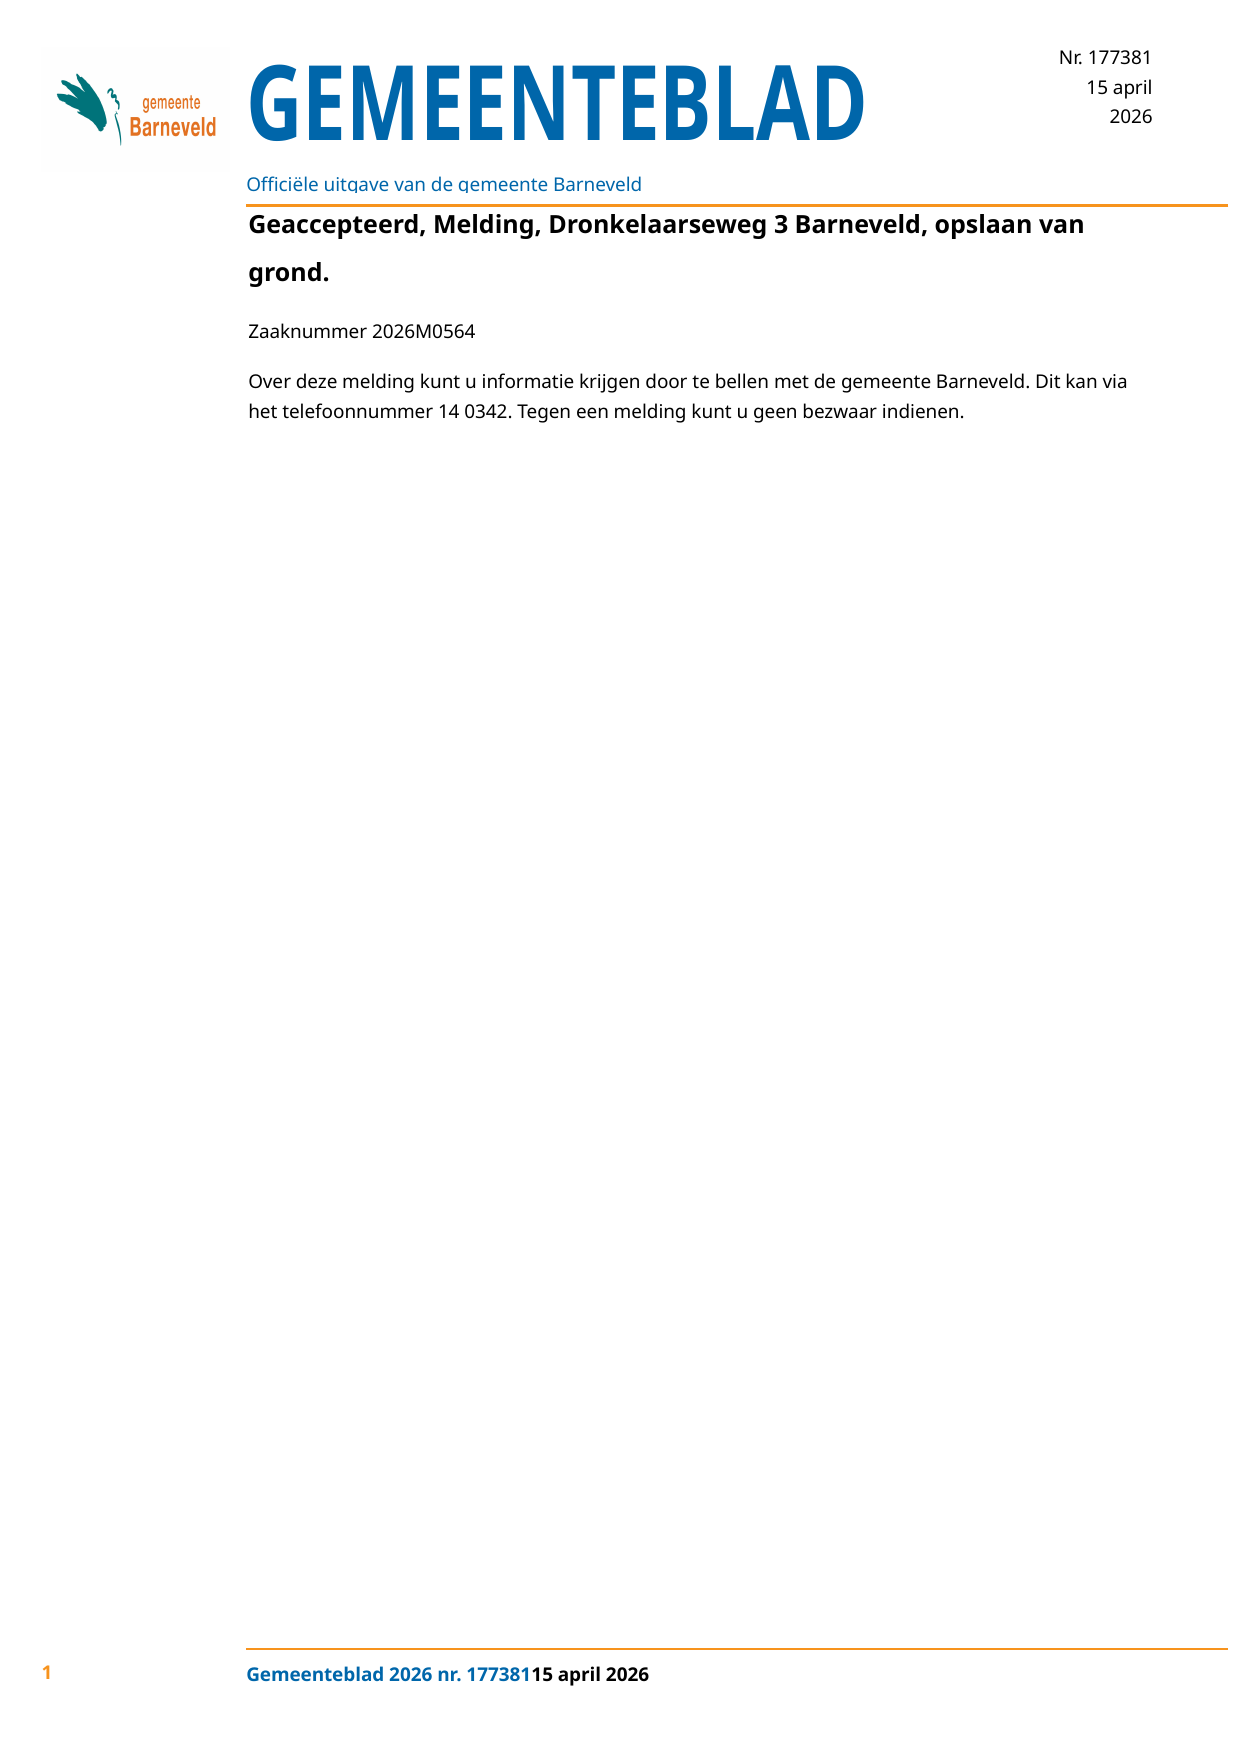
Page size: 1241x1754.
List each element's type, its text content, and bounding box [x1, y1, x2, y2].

picture [41, 47, 231, 172]
text Geaccepteerd, Melding, Dronkelaarseweg 3 Barneveld, opslaan van grond. [248, 207, 1152, 288]
text Over deze melding kunt u informatie krijgen door te bellen met de gemeente Barneveld. Dit kan via het telefoonnummer 14 0342. Tegen een melding kunt u geen bezwaar indienen. [248, 368, 1152, 424]
text Zaaknummer 2026M0564 [248, 318, 1152, 344]
